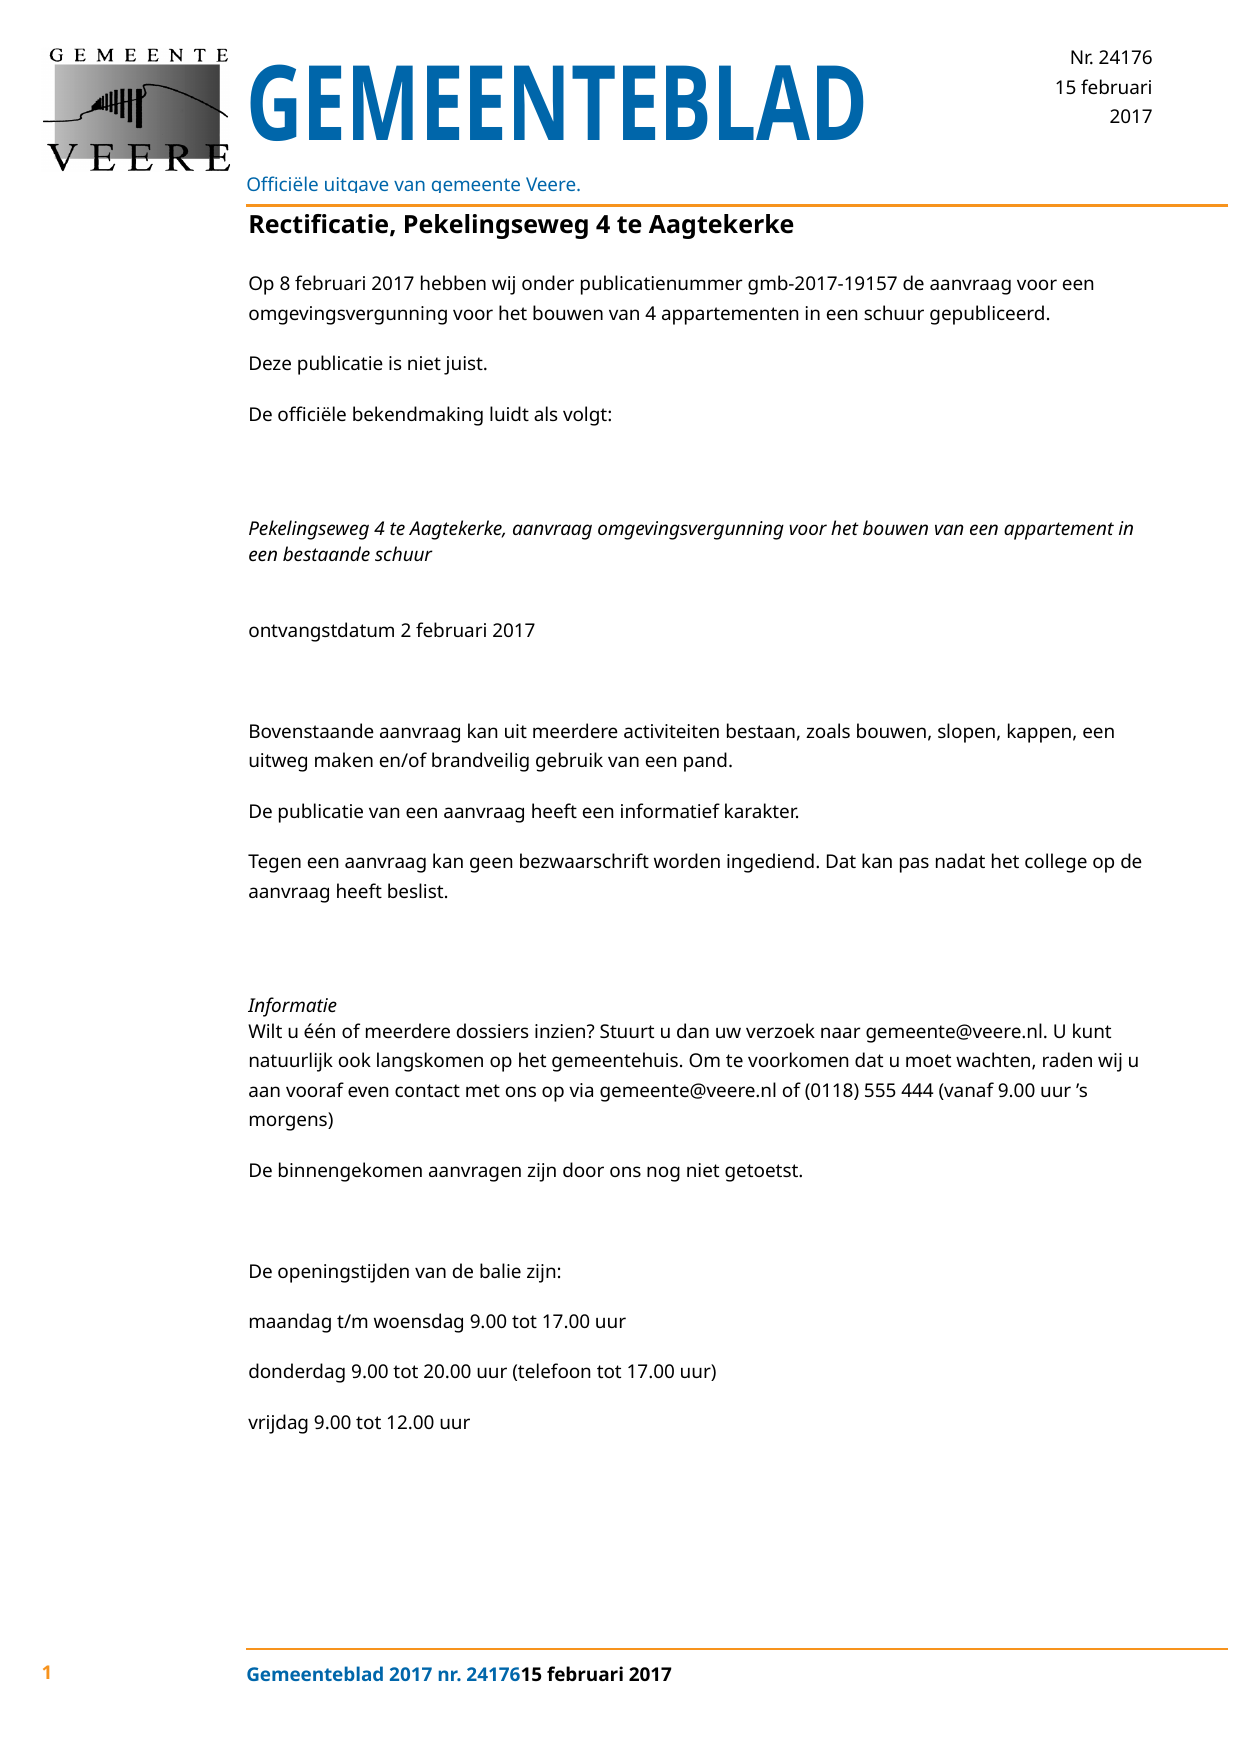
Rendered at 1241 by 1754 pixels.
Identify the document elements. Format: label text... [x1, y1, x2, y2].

text donderdag 9.00 tot 20.00 uur (telefoon tot 17.00 uur) [248, 1359, 1152, 1384]
text De openingstijden van de balie zijn: [248, 1258, 1152, 1284]
text De publicatie van een aanvraag heeft een informatief karakter. [248, 798, 1152, 823]
picture [41, 47, 231, 172]
text vrijdag 9.00 tot 12.00 uur [248, 1409, 1152, 1435]
text Bovenstaande aanvraag kan uit meerdere activiteiten bestaan, zoals bouwen, slopen, kappen, een uitweg maken en/of brandveilig gebruik van een pand. [248, 718, 1152, 773]
text Informatie [248, 992, 1152, 1018]
text Op 8 februari 2017 hebben wij onder publicatienummer gmb-2017-19157 de aanvraag voor een omgevingsvergunning voor het bouwen van 4 appartementen in een schuur gepubliceerd. [248, 270, 1152, 326]
text De officiële bekendmaking luidt als volgt: [248, 401, 1152, 426]
text Wilt u één of meerdere dossiers inzien? Stuurt u dan uw verzoek naar gemeente@veere.nl. U kunt natuurlijk ook langskomen op het gemeentehuis. Om te voorkomen dat u moet wachten, raden wij u aan vooraf even contact met ons op via gemeente@veere.nl of (0118) 555 444 (vanaf 9.00 uur ’s morgens) [248, 1018, 1152, 1132]
text Deze publicatie is niet juist. [248, 350, 1152, 376]
text maandag t/m woensdag 9.00 tot 17.00 uur [248, 1308, 1152, 1334]
text Pekelingseweg 4 te Aagtekerke, aanvraag omgevingsvergunning voor het bouwen van een appartement in een bestaande schuur [248, 515, 1152, 567]
text De binnengekomen aanvragen zijn door ons nog niet getoetst. [248, 1157, 1152, 1183]
text ontvangstdatum 2 februari 2017 [248, 617, 1152, 643]
text Rectificatie, Pekelingseweg 4 te Aagtekerke [248, 207, 1152, 241]
text Tegen een aanvraag kan geen bezwaarschrift worden ingediend. Dat kan pas nadat het college op de aanvraag heeft beslist. [248, 848, 1152, 903]
